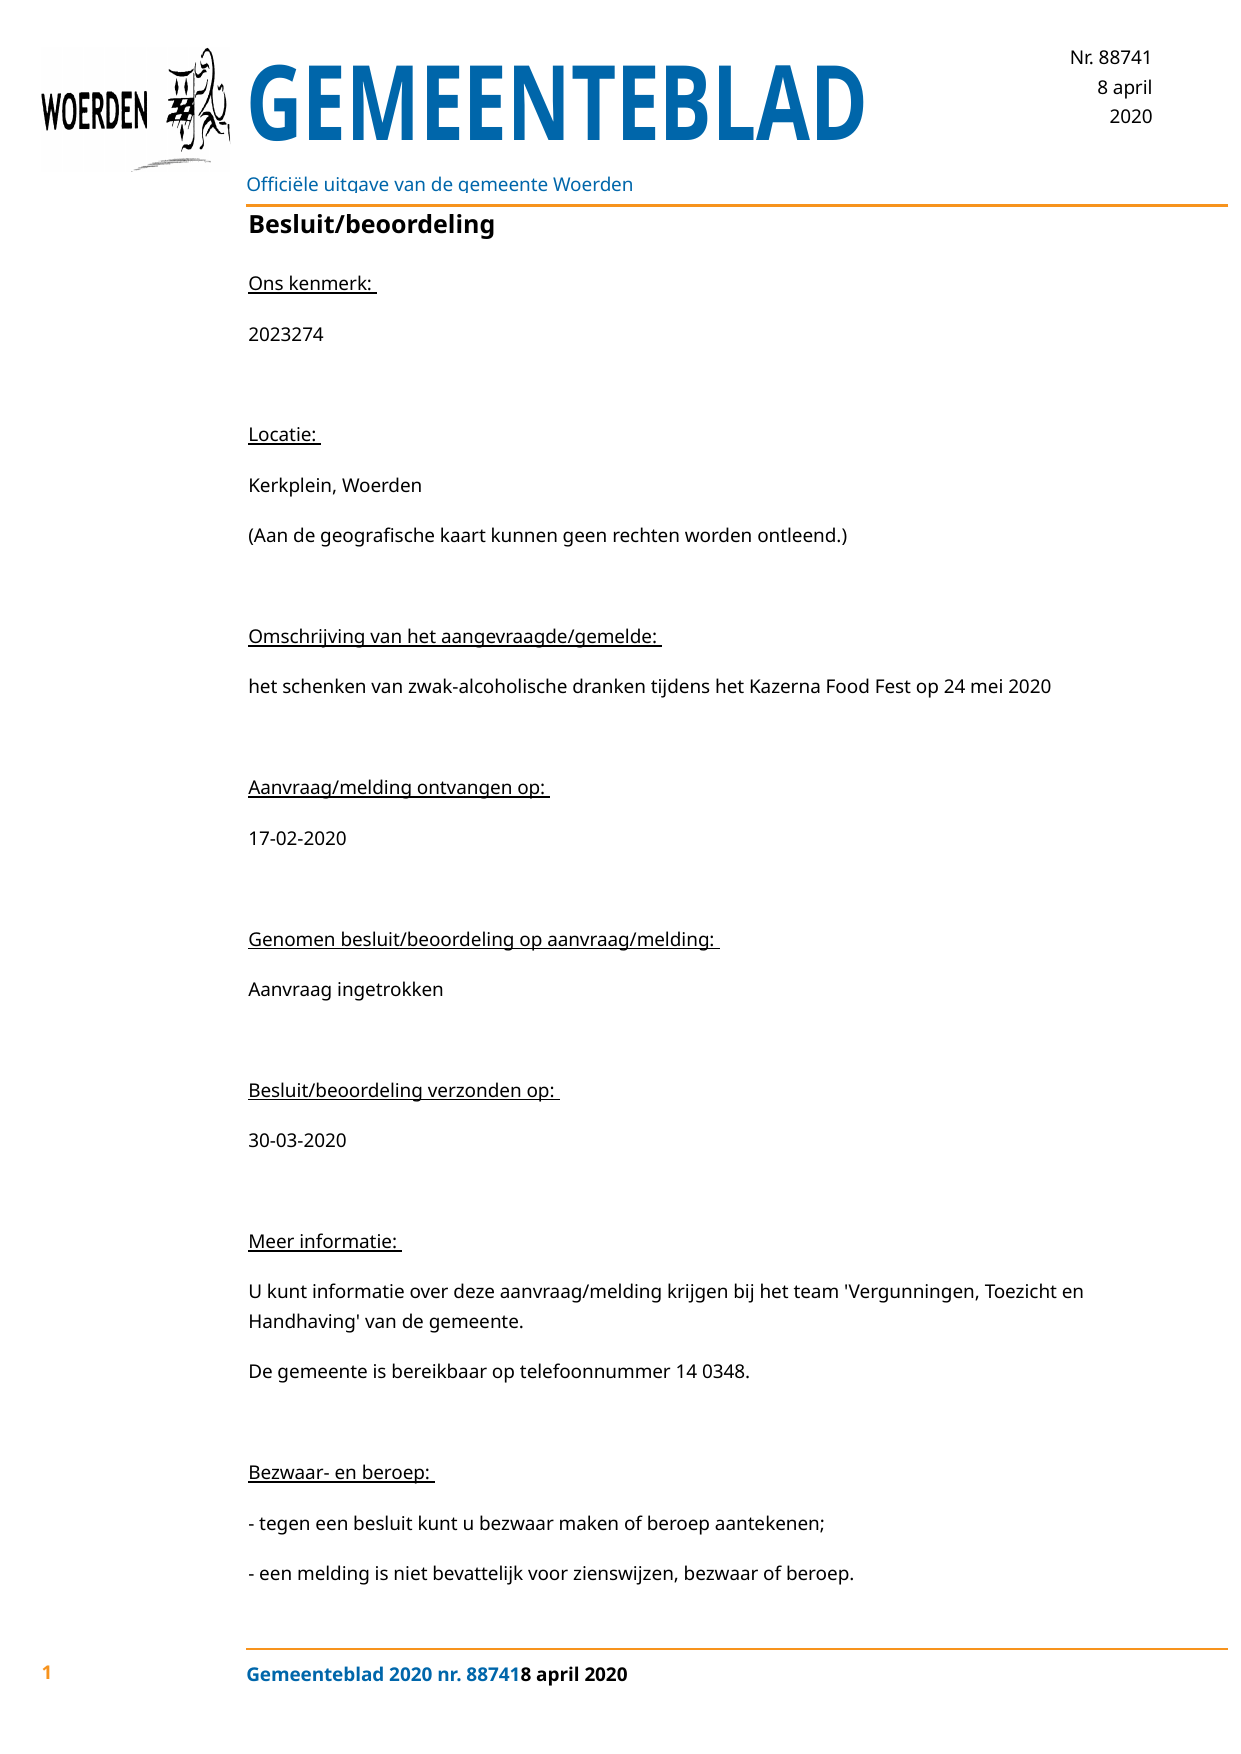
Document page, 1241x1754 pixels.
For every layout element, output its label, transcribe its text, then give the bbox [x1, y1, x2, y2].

text De gemeente is bereikbaar op telefoonnummer 14 0348. [248, 1359, 1152, 1384]
text Genomen besluit/beoordeling op aanvraag/melding: [248, 926, 1152, 951]
text Besluit/beoordeling [248, 207, 1152, 241]
text Bezwaar- en beroep: [248, 1459, 1152, 1485]
text 17-02-2020 [248, 825, 1152, 851]
text (Aan de geografische kaart kunnen geen rechten worden ontleend.) [248, 522, 1152, 548]
text Omschrijving van het aangevraagde/gemelde: [248, 623, 1152, 649]
text Ons kenmerk: [248, 270, 1152, 296]
text 30-03-2020 [248, 1127, 1152, 1153]
text Besluit/beoordeling verzonden op: [248, 1077, 1152, 1103]
text Meer informatie: [248, 1228, 1152, 1254]
text - een melding is niet bevattelijk voor zienswijzen, bezwaar of beroep. [248, 1560, 1152, 1586]
text het schenken van zwak-alcoholische dranken tijdens het Kazerna Food Fest op 24 mei 2020 [248, 674, 1152, 699]
text Aanvraag/melding ontvangen op: [248, 774, 1152, 800]
text U kunt informatie over deze aanvraag/melding krijgen bij het team 'Vergunningen, Toezicht en Handhaving' van de gemeente. [248, 1279, 1152, 1334]
picture [41, 47, 231, 172]
text Locatie: [248, 422, 1152, 447]
text Aanvraag ingetrokken [248, 976, 1152, 1002]
text Kerkplein, Woerden [248, 472, 1152, 498]
text - tegen een besluit kunt u bezwaar maken of beroep aantekenen; [248, 1510, 1152, 1536]
text 2023274 [248, 321, 1152, 346]
